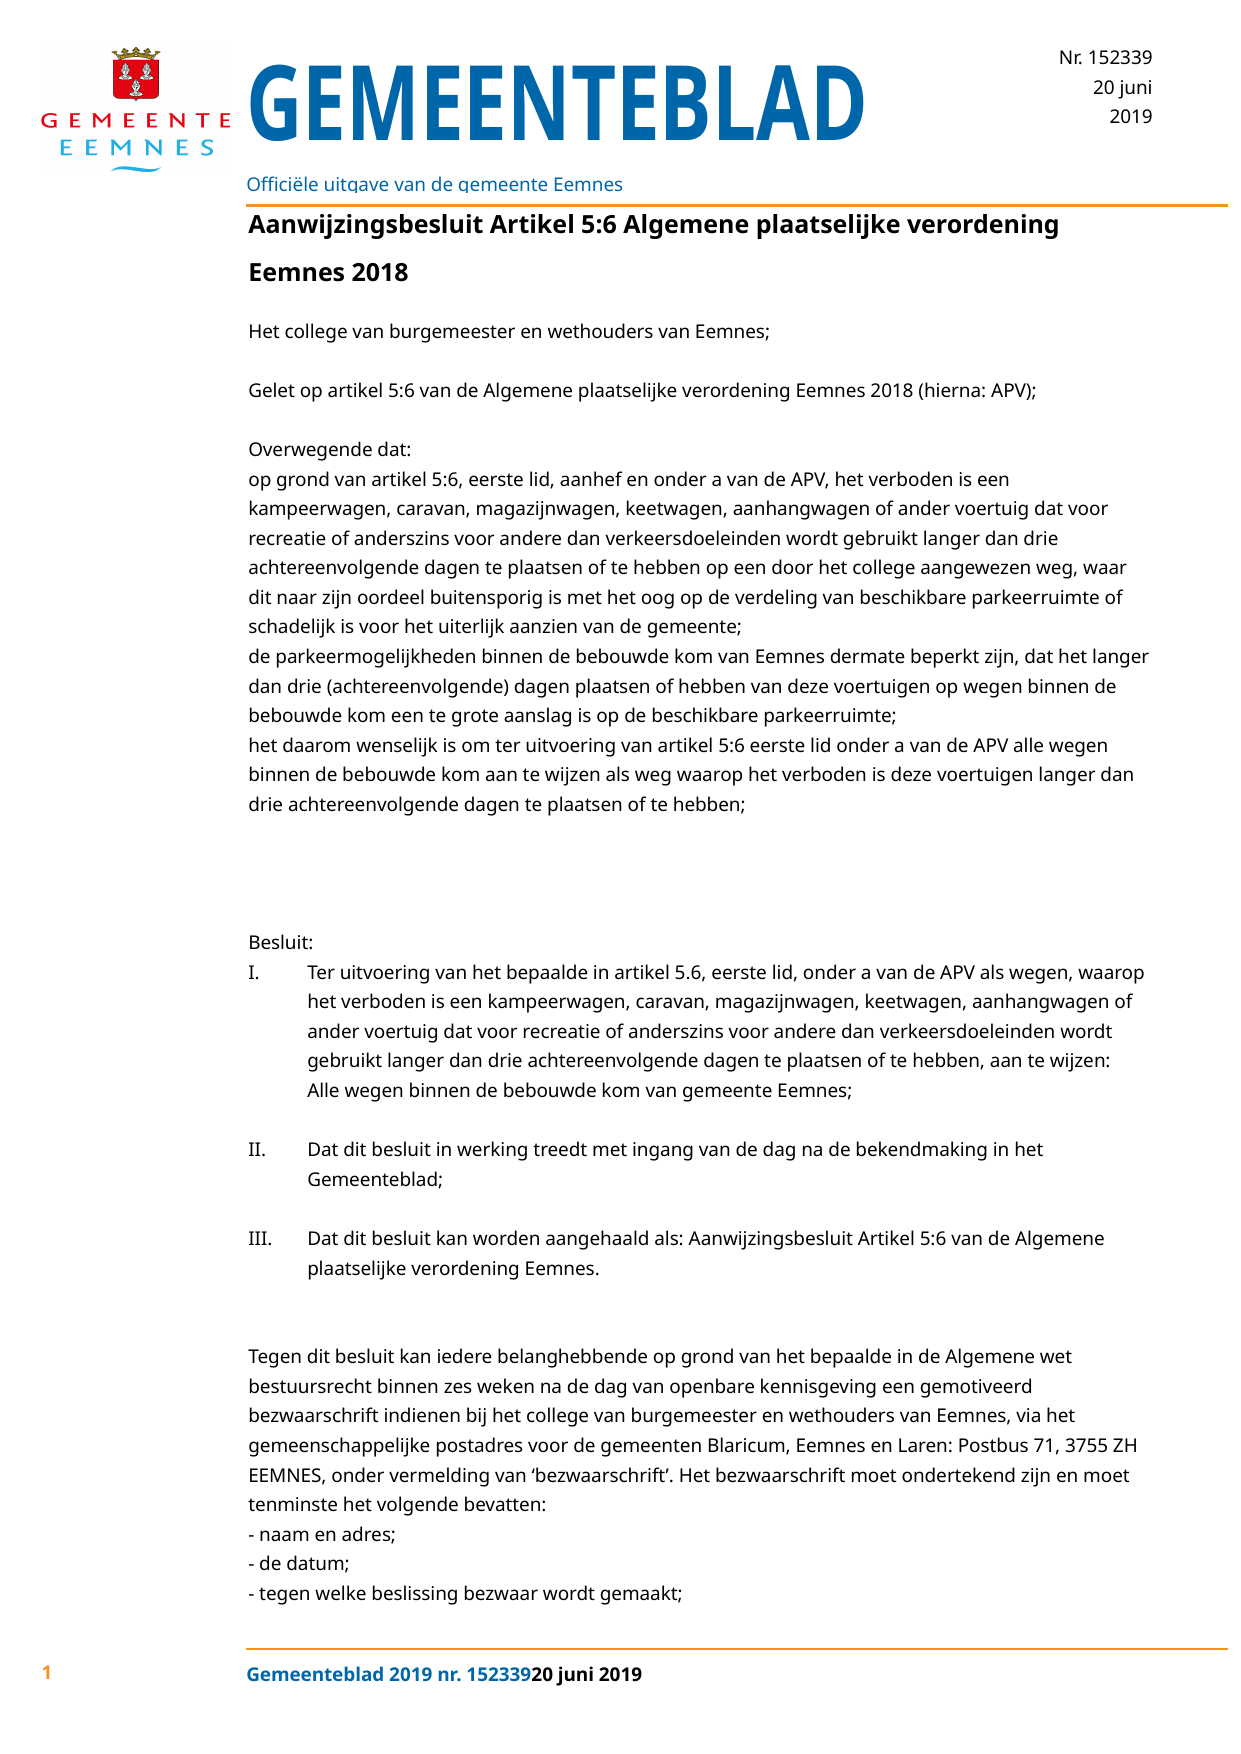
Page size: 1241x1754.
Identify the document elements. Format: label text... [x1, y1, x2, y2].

text Overwegende dat: [248, 436, 1152, 462]
text Tegen dit besluit kan iedere belanghebbende op grond van het bepaalde in de Algemene wet [248, 1343, 1152, 1369]
text op grond van artikel 5:6, eerste lid, aanhef en onder a van de APV, het verboden is een kampeerwagen, caravan, magazijnwagen, keetwagen, aanhangwagen of ander voertuig dat voor recreatie of anderszins voor andere dan verkeersdoeleinden wordt gebruikt langer dan drie achtereenvolgende dagen te plaatsen of te hebben op een door het college aangewezen weg, waar dit naar zijn oordeel buitensporig is met het oog op de verdeling van beschikbare parkeerruimte of schadelijk is voor het uiterlijk aanzien van de gemeente; [248, 466, 1152, 639]
text Het college van burgemeester en wethouders van Eemnes; [248, 318, 1152, 344]
text - tegen welke beslissing bezwaar wordt gemaakt; [248, 1580, 1152, 1606]
list Dat dit besluit kan worden aangehaald als: Aanwijzingsbesluit Artikel 5:6 van de Algemene plaatselijke verordening Eemnes. [248, 1225, 1152, 1280]
text Aanwijzingsbesluit Artikel 5:6 Algemene plaatselijke verordening Eemnes 2018 [248, 207, 1152, 288]
text - de datum; [248, 1551, 1152, 1576]
text Besluit: [248, 929, 1152, 955]
list Ter uitvoering van het bepaalde in artikel 5.6, eerste lid, onder a van de APV als wegen, waarop het verboden is een kampeerwagen, caravan, magazijnwagen, keetwagen, aanhangwagen of ander voertuig dat voor recreatie of anderszins voor andere dan verkeersdoeleinden wordt gebruikt langer dan drie achtereenvolgende dagen te plaatsen of te hebben, aan te wijzen: [248, 959, 1152, 1073]
list Alle wegen binnen de bebouwde kom van gemeente Eemnes; [248, 1077, 1152, 1103]
list Dat dit besluit in werking treedt met ingang van de dag na de bekendmaking in het Gemeenteblad; [248, 1136, 1152, 1192]
picture [41, 47, 231, 172]
text Gelet op artikel 5:6 van de Algemene plaatselijke verordening Eemnes 2018 (hierna: APV); [248, 377, 1152, 403]
text de parkeermogelijkheden binnen de bebouwde kom van Eemnes dermate beperkt zijn, dat het langer dan drie (achtereenvolgende) dagen plaatsen of hebben van deze voertuigen op wegen binnen de bebouwde kom een te grote aanslag is op de beschikbare parkeerruimte; [248, 643, 1152, 728]
text het daarom wenselijk is om ter uitvoering van artikel 5:6 eerste lid onder a van de APV alle wegen binnen de bebouwde kom aan te wijzen als weg waarop het verboden is deze voertuigen langer dan drie achtereenvolgende dagen te plaatsen of te hebben; [248, 732, 1152, 817]
text - naam en adres; [248, 1521, 1152, 1547]
text bestuursrecht binnen zes weken na de dag van openbare kennisgeving een gemotiveerd bezwaarschrift indienen bij het college van burgemeester en wethouders van Eemnes, via het gemeenschappelijke postadres voor de gemeenten Blaricum, Eemnes en Laren: Postbus 71, 3755 ZH EEMNES, onder vermelding van ‘bezwaarschrift’. Het bezwaarschrift moet ondertekend zijn en moet tenminste het volgende bevatten: [248, 1373, 1152, 1517]
